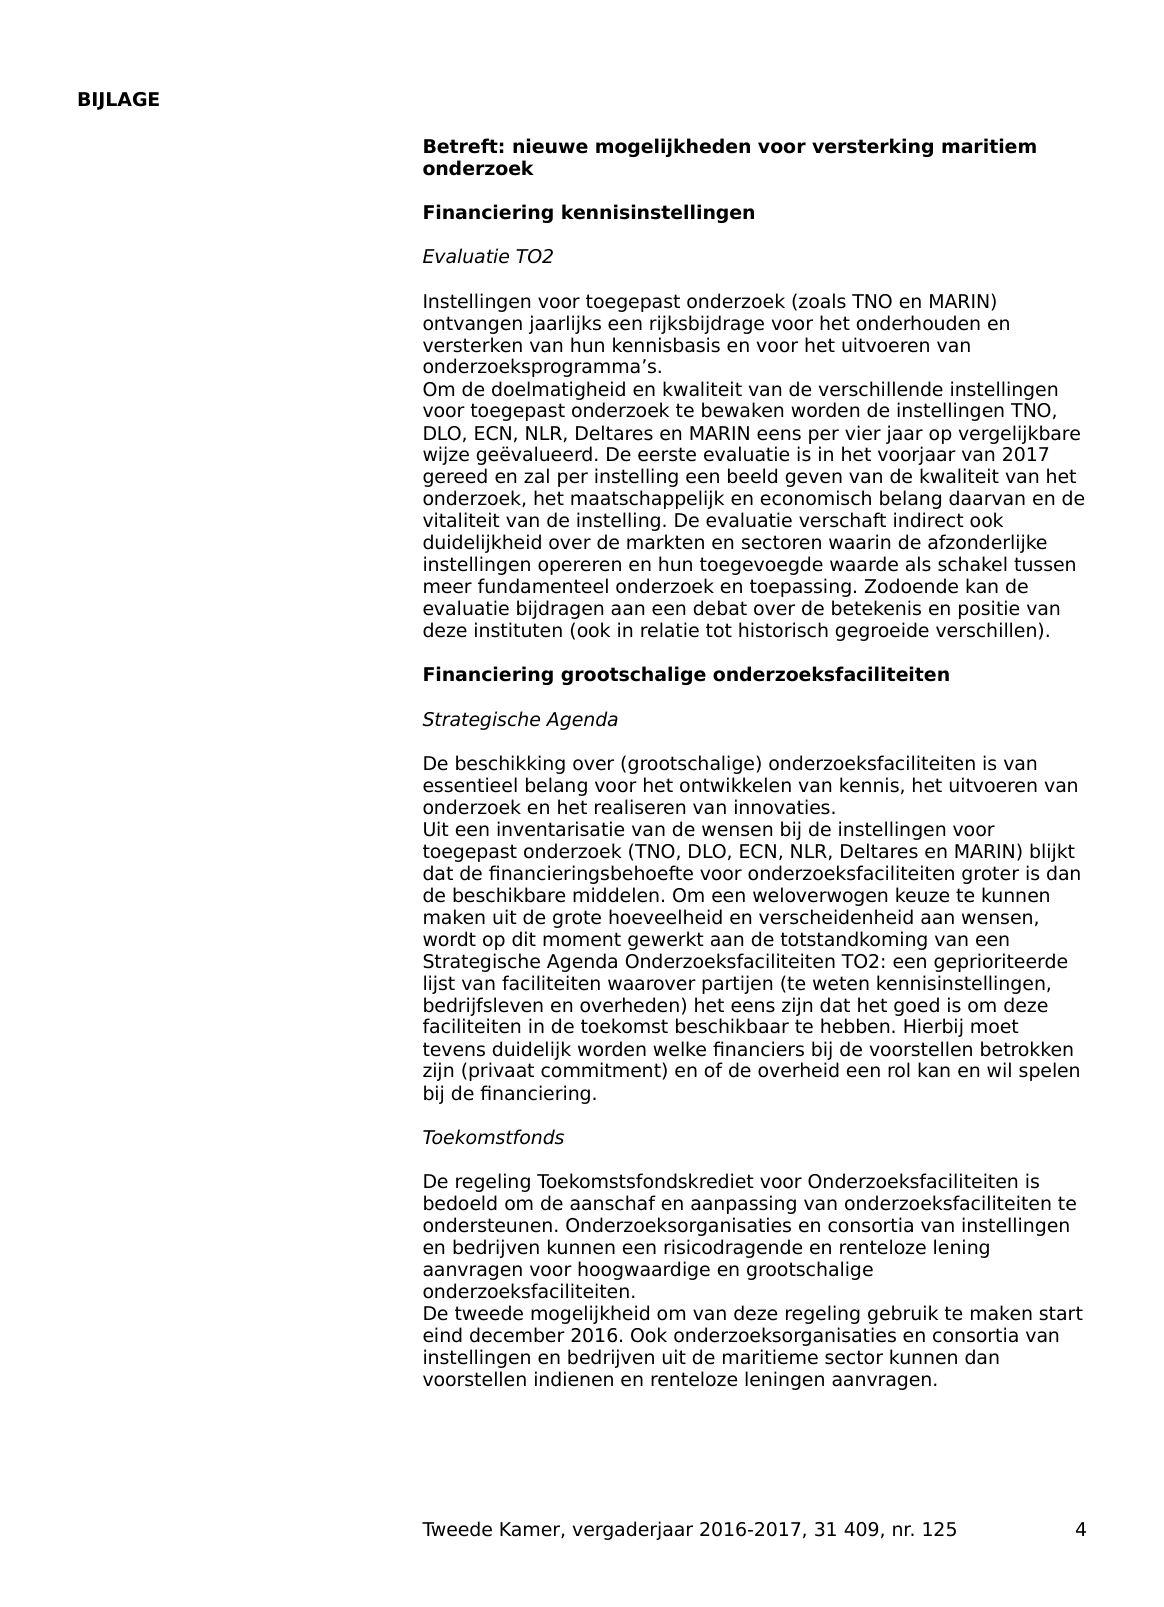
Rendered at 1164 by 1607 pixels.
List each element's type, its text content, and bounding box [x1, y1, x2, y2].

subtitle BIJLAGE [77, 89, 1087, 111]
text Uit een inventarisatie van de wensen bij de instellingen voor toegepast onderzoek (TNO, DLO, ECN, NLR, Deltares en MARIN) blijkt dat de financieringsbehoefte voor onderzoeksfaciliteiten groter is dan de beschikbare middelen. Om een weloverwogen keuze te kunnen maken uit de grote hoeveelheid en verscheidenheid aan wensen, wordt op dit moment gewerkt aan de totstandkoming van een Strategische Agenda Onderzoeksfaciliteiten TO2: een geprioriteerde lijst van faciliteiten waarover partijen (te weten kennisinstellingen, bedrijfsleven en overheden) het eens zijn dat het goed is om deze faciliteiten in de toekomst beschikbaar te hebben. Hierbij moet tevens duidelijk worden welke financiers bij de voorstellen betrokken zijn (privaat commitment) en of de overheid een rol kan en wil spelen bij de financiering. [422, 819, 1087, 1104]
subtitle Betreft: nieuwe mogelijkheden voor versterking maritiem onderzoek [422, 136, 1087, 180]
text Instellingen voor toegepast onderzoek (zoals TNO en MARIN) ontvangen jaarlijks een rijksbijdrage voor het onderhouden en versterken van hun kennisbasis en voor het uitvoeren van onderzoeksprogramma’s. [422, 291, 1087, 378]
subtitle Evaluatie TO2 [422, 246, 1087, 268]
text De tweede mogelijkheid om van deze regeling gebruik te maken start eind december 2016. Ook onderzoeksorganisaties en consortia van instellingen en bedrijven uit de maritieme sector kunnen dan voorstellen indienen en renteloze leningen aanvragen. [422, 1303, 1087, 1391]
text Om de doelmatigheid en kwaliteit van de verschillende instellingen voor toegepast onderzoek te bewaken worden de instellingen TNO, DLO, ECN, NLR, Deltares en MARIN eens per vier jaar op vergelijkbare wijze geëvalueerd. De eerste evaluatie is in het voorjaar van 2017 gereed en zal per instelling een beeld geven van de kwaliteit van het onderzoek, het maatschappelijk en economisch belang daarvan en de vitaliteit van de instelling. De evaluatie verschaft indirect ook duidelijkheid over de markten en sectoren waarin de afzonderlijke instellingen opereren en hun toegevoegde waarde als schakel tussen meer fundamenteel onderzoek en toepassing. Zodoende kan de evaluatie bijdragen aan een debat over de betekenis en positie van deze instituten (ook in relatie tot historisch gegroeide verschillen). [422, 378, 1087, 642]
subtitle Strategische Agenda [422, 708, 1087, 731]
subtitle Financiering grootschalige onderzoeksfaciliteiten [422, 664, 1087, 686]
subtitle Toekomstfonds [422, 1127, 1087, 1148]
text De beschikking over (grootschalige) onderzoeksfaciliteiten is van essentieel belang voor het ontwikkelen van kennis, het uitvoeren van onderzoek en het realiseren van innovaties. [422, 753, 1087, 819]
subtitle Financiering kennisinstellingen [422, 202, 1087, 224]
text De regeling Toekomstsfondskrediet voor Onderzoeksfaciliteiten is bedoeld om de aanschaf en aanpassing van onderzoeksfaciliteiten te ondersteunen. Onderzoeksorganisaties en consortia van instellingen en bedrijven kunnen een risicodragende en renteloze lening aanvragen voor hoogwaardige en grootschalige onderzoeksfaciliteiten. [422, 1171, 1087, 1303]
